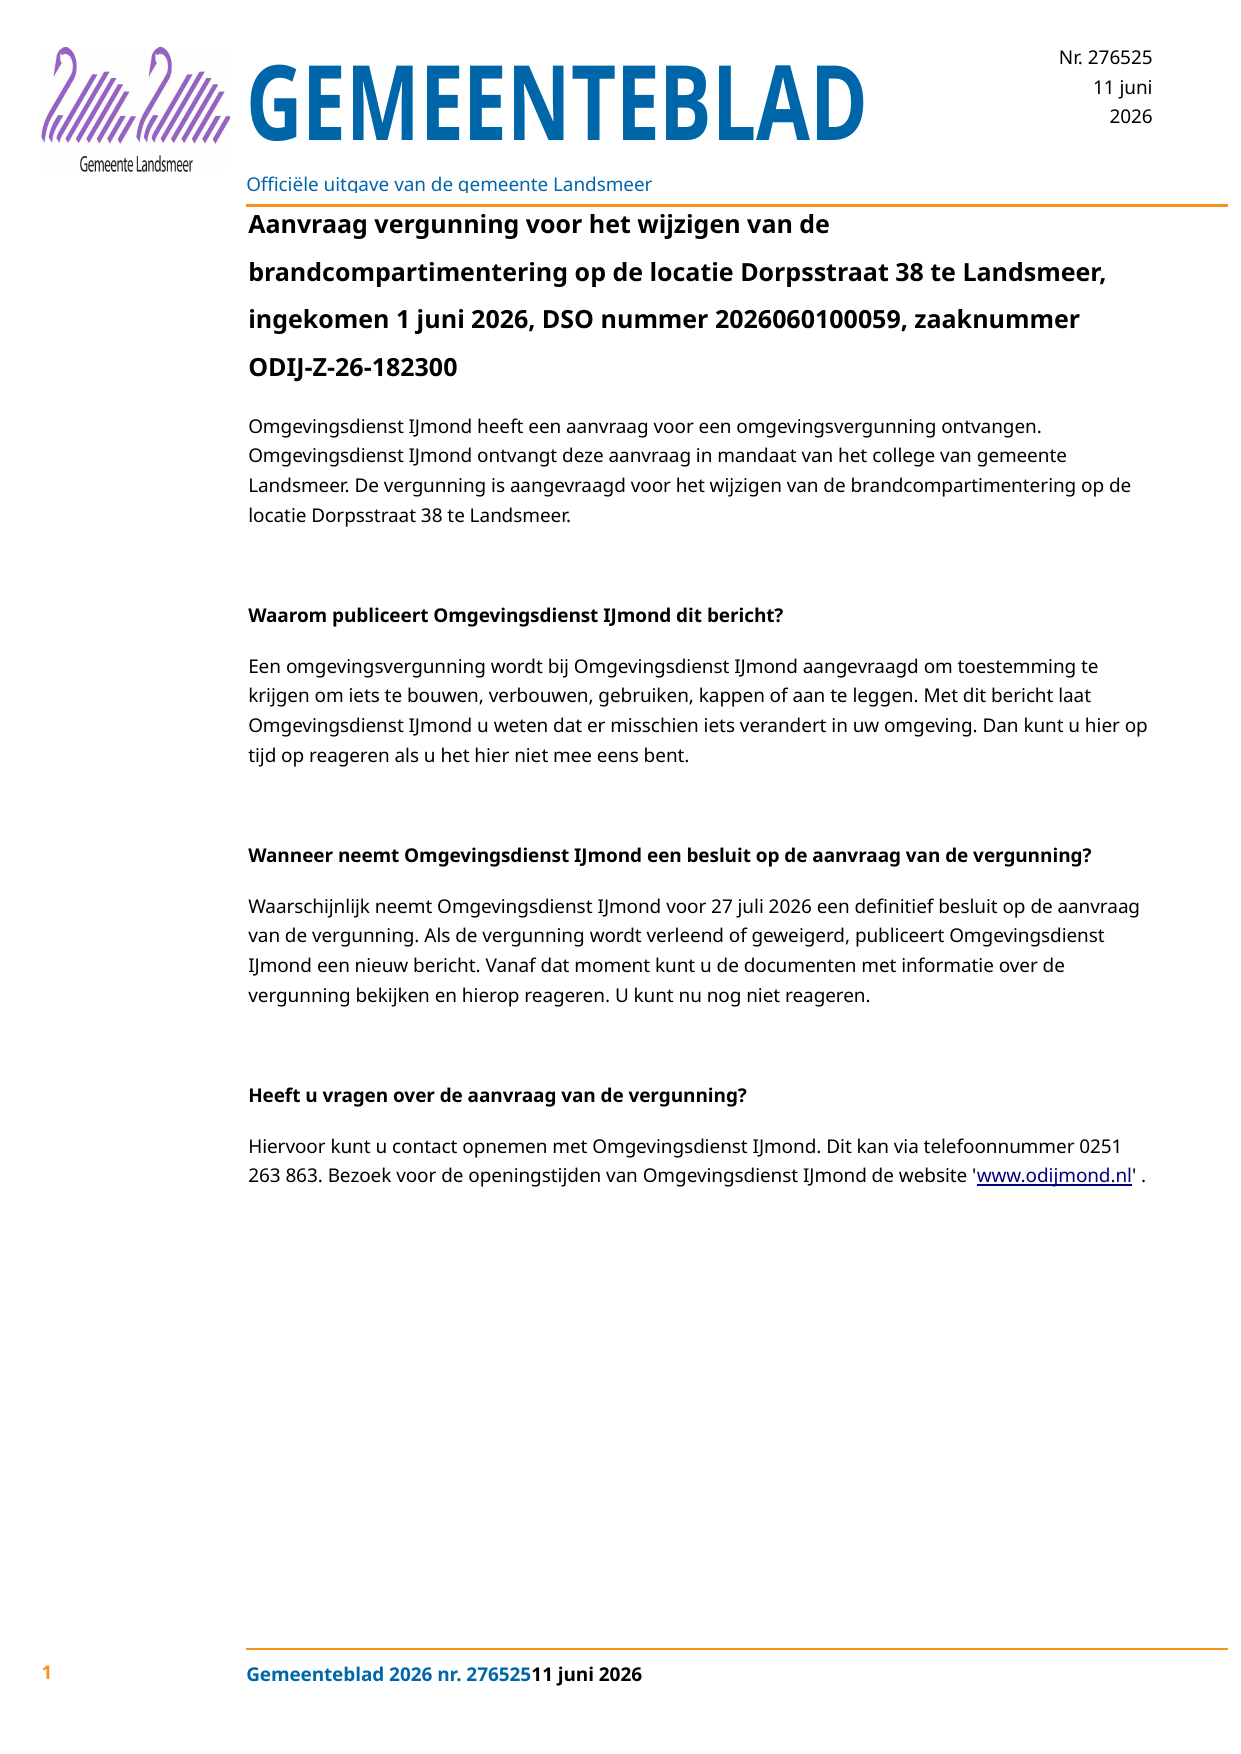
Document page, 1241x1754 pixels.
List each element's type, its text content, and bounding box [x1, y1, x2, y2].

text Waarom publiceert Omgevingsdienst IJmond dit bericht? [248, 603, 1152, 628]
text Waarschijnlijk neemt Omgevingsdienst IJmond voor 27 juli 2026 een definitief besluit op de aanvraag van de vergunning. Als de vergunning wordt verleend of geweigerd, publiceert Omgevingsdienst IJmond een nieuw bericht. Vanaf dat moment kunt u de documenten met informatie over de vergunning bekijken en hierop reageren. U kunt nu nog niet reageren. [248, 893, 1152, 1008]
text Aanvraag vergunning voor het wijzigen van de brandcompartimentering op de locatie Dorpsstraat 38 te Landsmeer, ingekomen 1 juni 2026, DSO nummer 2026060100059, zaaknummer ODIJ-Z-26-182300 [248, 207, 1152, 384]
text Heeft u vragen over de aanvraag van de vergunning? [248, 1083, 1152, 1108]
text Hiervoor kunt u contact opnemen met Omgevingsdienst IJmond. Dit kan via telefoonnummer 0251 263 863. Bezoek voor de openingstijden van Omgevingsdienst IJmond de website 'www.odijmond.nl' . [248, 1133, 1152, 1188]
text Wanneer neemt Omgevingsdienst IJmond een besluit op de aanvraag van de vergunning? [248, 843, 1152, 868]
picture [41, 47, 231, 172]
text Een omgevingsvergunning wordt bij Omgevingsdienst IJmond aangevraagd om toestemming te krijgen om iets te bouwen, verbouwen, gebruiken, kappen of aan te leggen. Met dit bericht laat Omgevingsdienst IJmond u weten dat er misschien iets verandert in uw omgeving. Dan kunt u hier op tijd op reageren als u het hier niet mee eens bent. [248, 653, 1152, 768]
text Omgevingsdienst IJmond heeft een aanvraag voor een omgevingsvergunning ontvangen. Omgevingsdienst IJmond ontvangt deze aanvraag in mandaat van het college van gemeente Landsmeer. De vergunning is aangevraagd voor het wijzigen van de brandcompartimentering op de locatie Dorpsstraat 38 te Landsmeer. [248, 413, 1152, 528]
